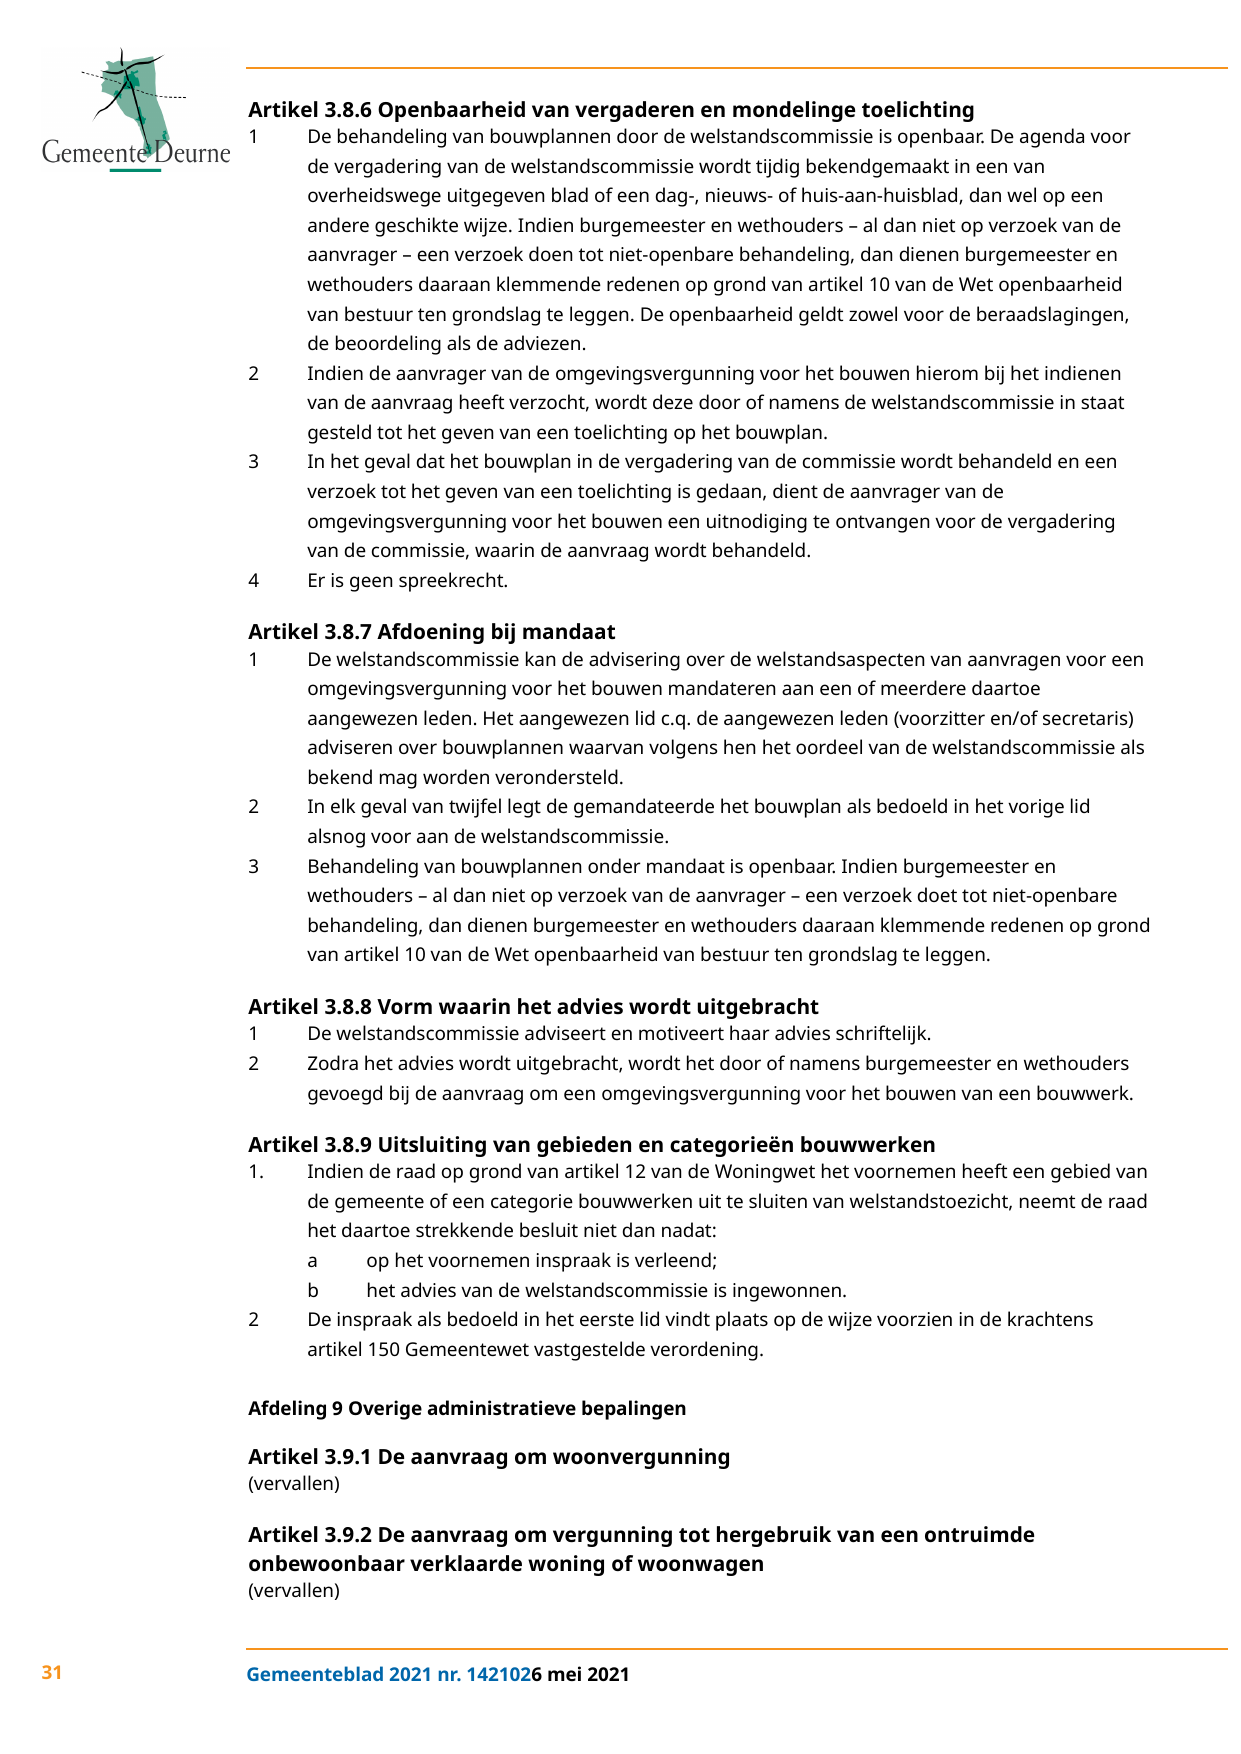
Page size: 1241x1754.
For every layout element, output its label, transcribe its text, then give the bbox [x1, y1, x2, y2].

text Artikel 3.8.8 Vorm waarin het advies wordt uitgebracht [248, 992, 1152, 1021]
text (vervallen) [248, 1470, 1152, 1496]
text Artikel 3.9.2 De aanvraag om vergunning tot hergebruik van een ontruimde onbewoonbaar verklaarde woning of woonwagen [248, 1521, 1152, 1577]
text Afdeling 9 Overige administratieve bepalingen [248, 1395, 1152, 1421]
text Artikel 3.8.7 Afdoening bij mandaat [248, 617, 1152, 646]
text Artikel 3.8.9 Uitsluiting van gebieden en categorieën bouwwerken [248, 1130, 1152, 1158]
text Artikel 3.9.1 De aanvraag om woonvergunning [248, 1442, 1152, 1470]
list De welstandscommissie adviseert en motiveert haar advies schriftelijk. [248, 1021, 1152, 1046]
list In het geval dat het bouwplan in de vergadering van de commissie wordt behandeld en een verzoek tot het geven van een toelichting is gedaan, dient de aanvrager van de omgevingsvergunning voor het bouwen een uitnodiging te ontvangen voor de vergadering van de commissie, waarin de aanvraag wordt behandeld. [248, 449, 1152, 563]
picture [41, 47, 231, 172]
list Behandeling van bouwplannen onder mandaat is openbaar. Indien burgemeester en wethouders – al dan niet op verzoek van de aanvrager – een verzoek doet tot niet-openbare behandeling, dan dienen burgemeester en wethouders daaraan klemmende redenen op grond van artikel 10 van de Wet openbaarheid van bestuur ten grondslag te leggen. [248, 853, 1152, 967]
list het advies van de welstandscommissie is ingewonnen. [307, 1277, 1152, 1303]
list De inspraak als bedoeld in het eerste lid vindt plaats op de wijze voorzien in de krachtens artikel 150 Gemeentewet vastgestelde verordening. [248, 1306, 1152, 1362]
text (vervallen) [248, 1577, 1152, 1603]
list Indien de aanvrager van de omgevingsvergunning voor het bouwen hierom bij het indienen van de aanvraag heeft verzocht, wordt deze door of namens de welstandscommissie in staat gesteld tot het geven van een toelichting op het bouwplan. [248, 360, 1152, 445]
list In elk geval van twijfel legt de gemandateerde het bouwplan als bedoeld in het vorige lid alsnog voor aan de welstandscommissie. [248, 794, 1152, 849]
list De behandeling van bouwplannen door de welstandscommissie is openbaar. De agenda voor de vergadering van de welstandscommissie wordt tijdig bekendgemaakt in een van overheidswege uitgegeven blad of een dag-, nieuws- of huis-aan-huisblad, dan wel op een andere geschikte wijze. Indien burgemeester en wethouders – al dan niet op verzoek van de aanvrager – een verzoek doen tot niet-openbare behandeling, dan dienen burgemeester en wethouders daaraan klemmende redenen op grond van artikel 10 van de Wet openbaarheid van bestuur ten grondslag te leggen. De openbaarheid geldt zowel voor de beraadslagingen, de beoordeling als de adviezen. [248, 123, 1152, 356]
text Artikel 3.8.6 Openbaarheid van vergaderen en mondelinge toelichting [248, 95, 1152, 123]
list Zodra het advies wordt uitgebracht, wordt het door of namens burgemeester en wethouders gevoegd bij de aanvraag om een omgevingsvergunning voor het bouwen van een bouwwerk. [248, 1050, 1152, 1105]
list Indien de raad op grond van artikel 12 van de Woningwet het voornemen heeft een gebied van de gemeente of een categorie bouwwerken uit te sluiten van welstandstoezicht, neemt de raad het daartoe strekkende besluit niet dan nadat: [248, 1158, 1152, 1243]
list op het voornemen inspraak is verleend; [307, 1247, 1152, 1273]
list De welstandscommissie kan de advisering over de welstandsaspecten van aanvragen voor een omgevingsvergunning voor het bouwen mandateren aan een of meerdere daartoe aangewezen leden. Het aangewezen lid c.q. de aangewezen leden (voorzitter en/of secretaris) adviseren over bouwplannen waarvan volgens hen het oordeel van de welstandscommissie als bekend mag worden verondersteld. [248, 646, 1152, 790]
list Er is geen spreekrecht. [248, 567, 1152, 593]
